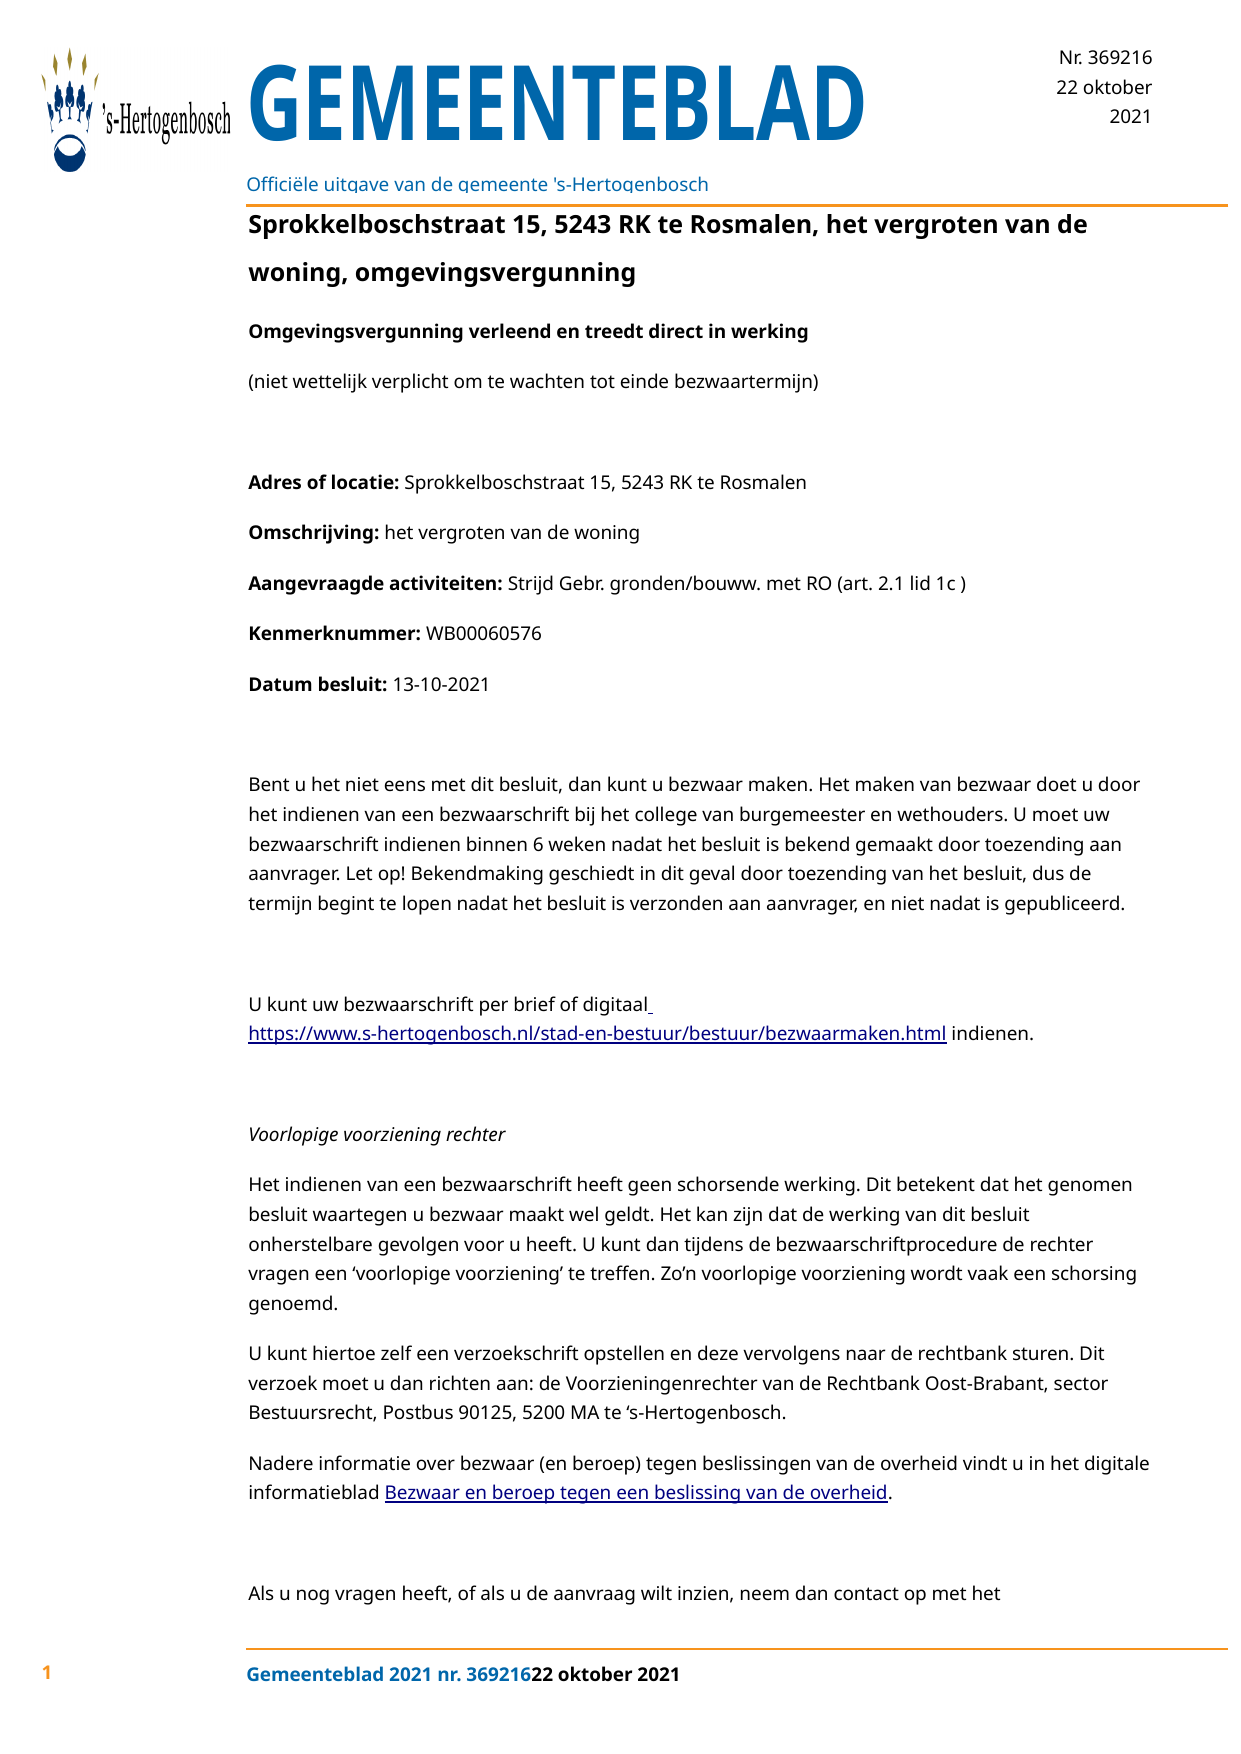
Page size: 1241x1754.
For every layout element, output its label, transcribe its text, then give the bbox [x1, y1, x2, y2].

text Omschrijving: het vergroten van de woning [248, 519, 1152, 545]
text Nadere informatie over bezwaar (en beroep) tegen beslissingen van de overheid vindt u in het digitale informatieblad Bezwaar en beroep tegen een beslissing van de overheid. [248, 1450, 1152, 1505]
text Bent u het niet eens met dit besluit, dan kunt u bezwaar maken. Het maken van bezwaar doet u door het indienen van een bezwaarschrift bij het college van burgemeester en wethouders. U moet uw bezwaarschrift indienen binnen 6 weken nadat het besluit is bekend gemaakt door toezending aan aanvrager. Let op! Bekendmaking geschiedt in dit geval door toezending van het besluit, dus de termijn begint te lopen nadat het besluit is verzonden aan aanvrager, en niet nadat is gepubliceerd. [248, 772, 1152, 916]
text Adres of locatie: Sprokkelboschstraat 15, 5243 RK te Rosmalen [248, 469, 1152, 495]
text Aangevraagde activiteiten: Strijd Gebr. gronden/bouww. met RO (art. 2.1 lid 1c ) [248, 570, 1152, 596]
text Als u nog vragen heeft, of als u de aanvraag wilt inzien, neem dan contact op met het [248, 1580, 1152, 1606]
text Datum besluit: 13-10-2021 [248, 671, 1152, 697]
text Het indienen van een bezwaarschrift heeft geen schorsende werking. Dit betekent dat het genomen besluit waartegen u bezwaar maakt wel geldt. Het kan zijn dat de werking van dit besluit onherstelbare gevolgen voor u heeft. U kunt dan tijdens de bezwaarschriftprocedure de rechter vragen een ‘voorlopige voorziening’ te treffen. Zo’n voorlopige voorziening wordt vaak een schorsing genoemd. [248, 1172, 1152, 1316]
picture [41, 47, 231, 172]
text Voorlopige voorziening rechter [248, 1121, 1152, 1147]
text Omgevingsvergunning verleend en treedt direct in werking [248, 318, 1152, 344]
text Kenmerknummer: WB00060576 [248, 620, 1152, 646]
text U kunt hiertoe zelf een verzoekschrift opstellen en deze vervolgens naar de rechtbank sturen. Dit verzoek moet u dan richten aan: de Voorzieningenrechter van de Rechtbank Oost-Brabant, sector Bestuursrecht, Postbus 90125, 5200 MA te ‘s-Hertogenbosch. [248, 1340, 1152, 1425]
text U kunt uw bezwaarschrift per brief of digitaal https://www.s-hertogenbosch.nl/stad-en-bestuur/bestuur/bezwaarmaken.html indienen. [248, 991, 1152, 1046]
text Sprokkelboschstraat 15, 5243 RK te Rosmalen, het vergroten van de woning, omgevingsvergunning [248, 207, 1152, 288]
text (niet wettelijk verplicht om te wachten tot einde bezwaartermijn) [248, 368, 1152, 394]
